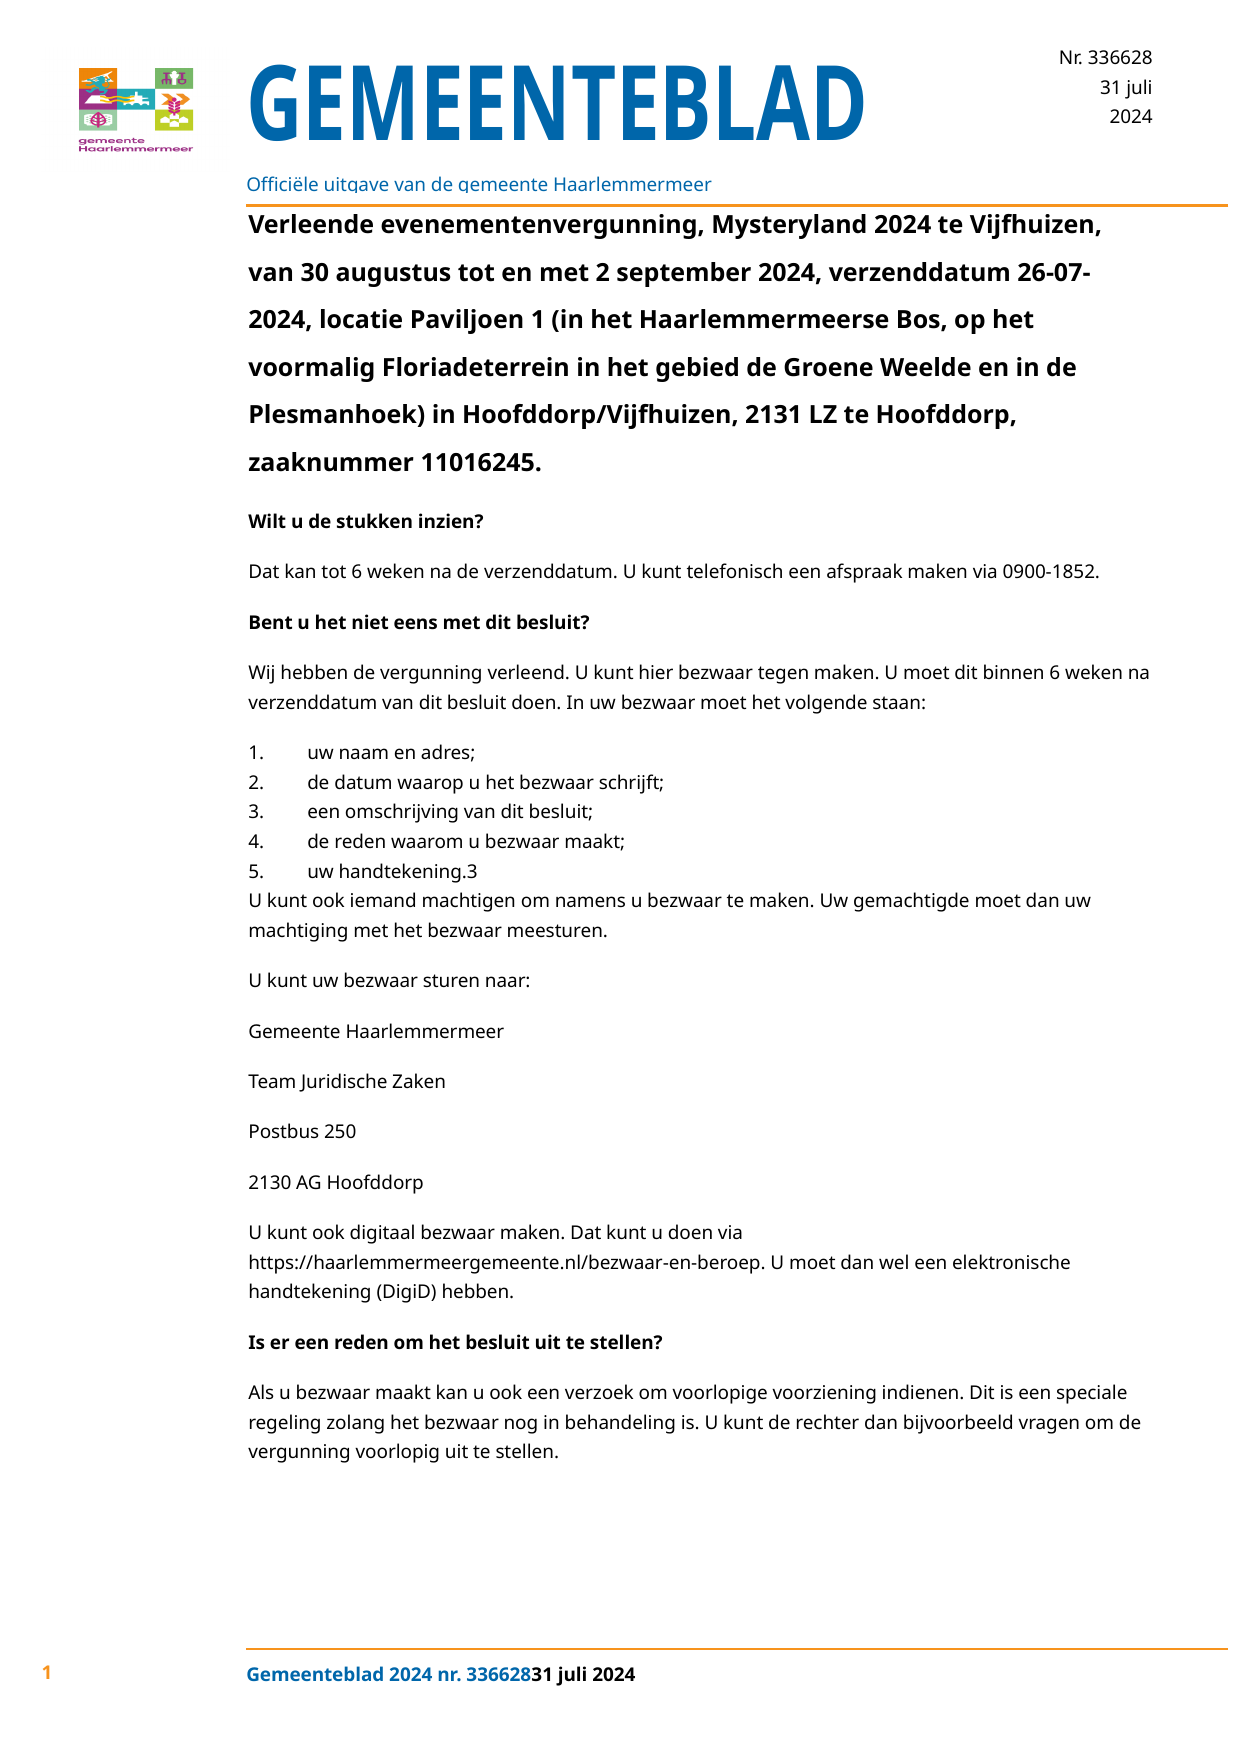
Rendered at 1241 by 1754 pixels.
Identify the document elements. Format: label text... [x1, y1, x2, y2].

picture [41, 47, 231, 172]
text Als u bezwaar maakt kan u ook een verzoek om voorlopige voorziening indienen. Dit is een speciale regeling zolang het bezwaar nog in behandeling is. U kunt de rechter dan bijvoorbeeld vragen om de vergunning voorlopig uit te stellen. [248, 1379, 1152, 1464]
list de datum waarop u het bezwaar schrijft; [248, 769, 1152, 795]
text Gemeente Haarlemmermeer [248, 1018, 1152, 1044]
list de reden waarom u bezwaar maakt; [248, 828, 1152, 854]
text U kunt uw bezwaar sturen naar: [248, 967, 1152, 993]
text Verleende evenementenvergunning, Mysteryland 2024 te Vijfhuizen, van 30 augustus tot en met 2 september 2024, verzenddatum 26-07-2024, locatie Paviljoen 1 (in het Haarlemmermeerse Bos, op het voormalig Floriadeterrein in het gebied de Groene Weelde en in de Plesmanhoek) in Hoofddorp/Vijfhuizen, 2131 LZ te Hoofddorp, zaaknummer 11016245. [248, 207, 1152, 479]
text Postbus 250 [248, 1119, 1152, 1144]
list uw naam en adres; [248, 739, 1152, 765]
text Dat kan tot 6 weken na de verzenddatum. U kunt telefonisch een afspraak maken via 0900-1852. [248, 559, 1152, 584]
list een omschrijving van dit besluit; [248, 799, 1152, 824]
text U kunt ook iemand machtigen om namens u bezwaar te maken. Uw gemachtigde moet dan uw machtiging met het bezwaar meesturen. [248, 887, 1152, 943]
text Bent u het niet eens met dit besluit? [248, 609, 1152, 635]
text Is er een reden om het besluit uit te stellen? [248, 1329, 1152, 1355]
text 2130 AG Hoofddorp [248, 1169, 1152, 1195]
text U kunt ook digitaal bezwaar maken. Dat kunt u doen via https://haarlemmermeergemeente.nl/bezwaar-en-beroep. U moet dan wel een elektronische handtekening (DigiD) hebben. [248, 1219, 1152, 1304]
text Wij hebben de vergunning verleend. U kunt hier bezwaar tegen maken. U moet dit binnen 6 weken na verzenddatum van dit besluit doen. In uw bezwaar moet het volgende staan: [248, 659, 1152, 715]
text Wilt u de stukken inzien? [248, 508, 1152, 534]
text Team Juridische Zaken [248, 1068, 1152, 1094]
list uw handtekening.3 [248, 858, 1152, 884]
